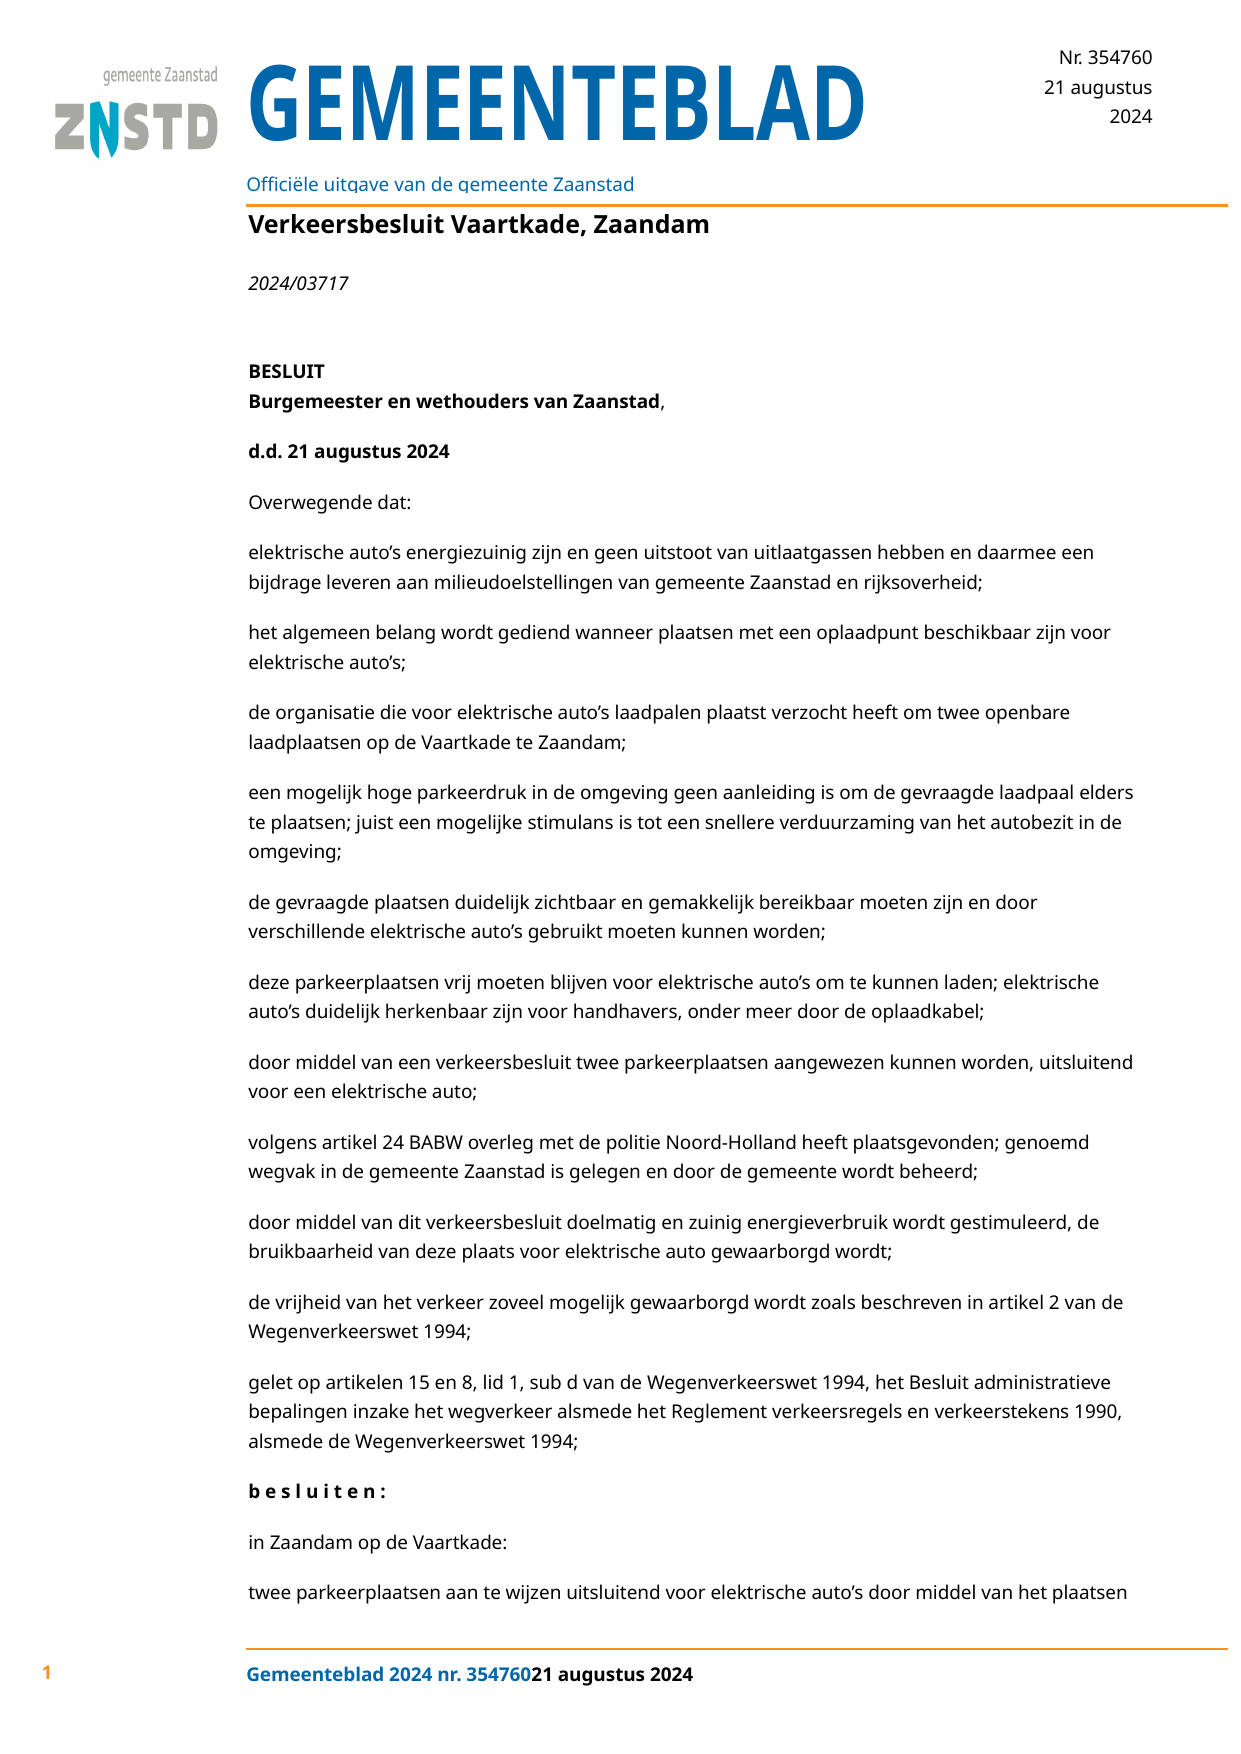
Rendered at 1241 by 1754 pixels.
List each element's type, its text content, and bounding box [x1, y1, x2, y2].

text deze parkeerplaatsen vrij moeten blijven voor elektrische auto’s om te kunnen laden; elektrische auto’s duidelijk herkenbaar zijn voor handhavers, onder meer door de oplaadkabel; [248, 969, 1152, 1024]
text een mogelijk hoge parkeerdruk in de omgeving geen aanleiding is om de gevraagde laadpaal elders te plaatsen; juist een mogelijke stimulans is tot een snellere verduurzaming van het autobezit in de omgeving; [248, 779, 1152, 864]
text in Zaandam op de Vaartkade: [248, 1529, 1152, 1555]
text de vrijheid van het verkeer zoveel mogelijk gewaarborgd wordt zoals beschreven in artikel 2 van de Wegenverkeerswet 1994; [248, 1289, 1152, 1344]
text door middel van dit verkeersbesluit doelmatig en zuinig energieverbruik wordt gestimuleerd, de bruikbaarheid van deze plaats voor elektrische auto gewaarborgd wordt; [248, 1209, 1152, 1264]
text Overwegende dat: [248, 489, 1152, 515]
text twee parkeerplaatsen aan te wijzen uitsluitend voor elektrische auto’s door middel van het plaatsen [248, 1579, 1152, 1605]
text volgens artikel 24 BABW overleg met de politie Noord-Holland heeft plaatsgevonden; genoemd wegvak in de gemeente Zaanstad is gelegen en door de gemeente wordt beheerd; [248, 1129, 1152, 1184]
text d.d. 21 augustus 2024 [248, 439, 1152, 464]
text de gevraagde plaatsen duidelijk zichtbaar en gemakkelijk bereikbaar moeten zijn en door verschillende elektrische auto’s gebruikt moeten kunnen worden; [248, 889, 1152, 944]
text door middel van een verkeersbesluit twee parkeerplaatsen aangewezen kunnen worden, uitsluitend voor een elektrische auto; [248, 1049, 1152, 1104]
text Burgemeester en wethouders van Zaanstad, [248, 388, 1152, 414]
text elektrische auto’s energiezuinig zijn en geen uitstoot van uitlaatgassen hebben en daarmee een bijdrage leveren aan milieudoelstellingen van gemeente Zaanstad en rijksoverheid; [248, 539, 1152, 595]
text b e s l u i t e n : [248, 1479, 1152, 1504]
picture [41, 47, 231, 172]
text Verkeersbesluit Vaartkade, Zaandam [248, 207, 1152, 241]
text 2024/03717 [248, 270, 1152, 296]
text BESLUIT [248, 359, 1152, 384]
text het algemeen belang wordt gediend wanneer plaatsen met een oplaadpunt beschikbaar zijn voor elektrische auto’s; [248, 619, 1152, 675]
text gelet op artikelen 15 en 8, lid 1, sub d van de Wegenverkeerswet 1994, het Besluit administratieve bepalingen inzake het wegverkeer alsmede het Reglement verkeersregels en verkeerstekens 1990, alsmede de Wegenverkeerswet 1994; [248, 1369, 1152, 1454]
text de organisatie die voor elektrische auto’s laadpalen plaatst verzocht heeft om twee openbare laadplaatsen op de Vaartkade te Zaandam; [248, 699, 1152, 755]
